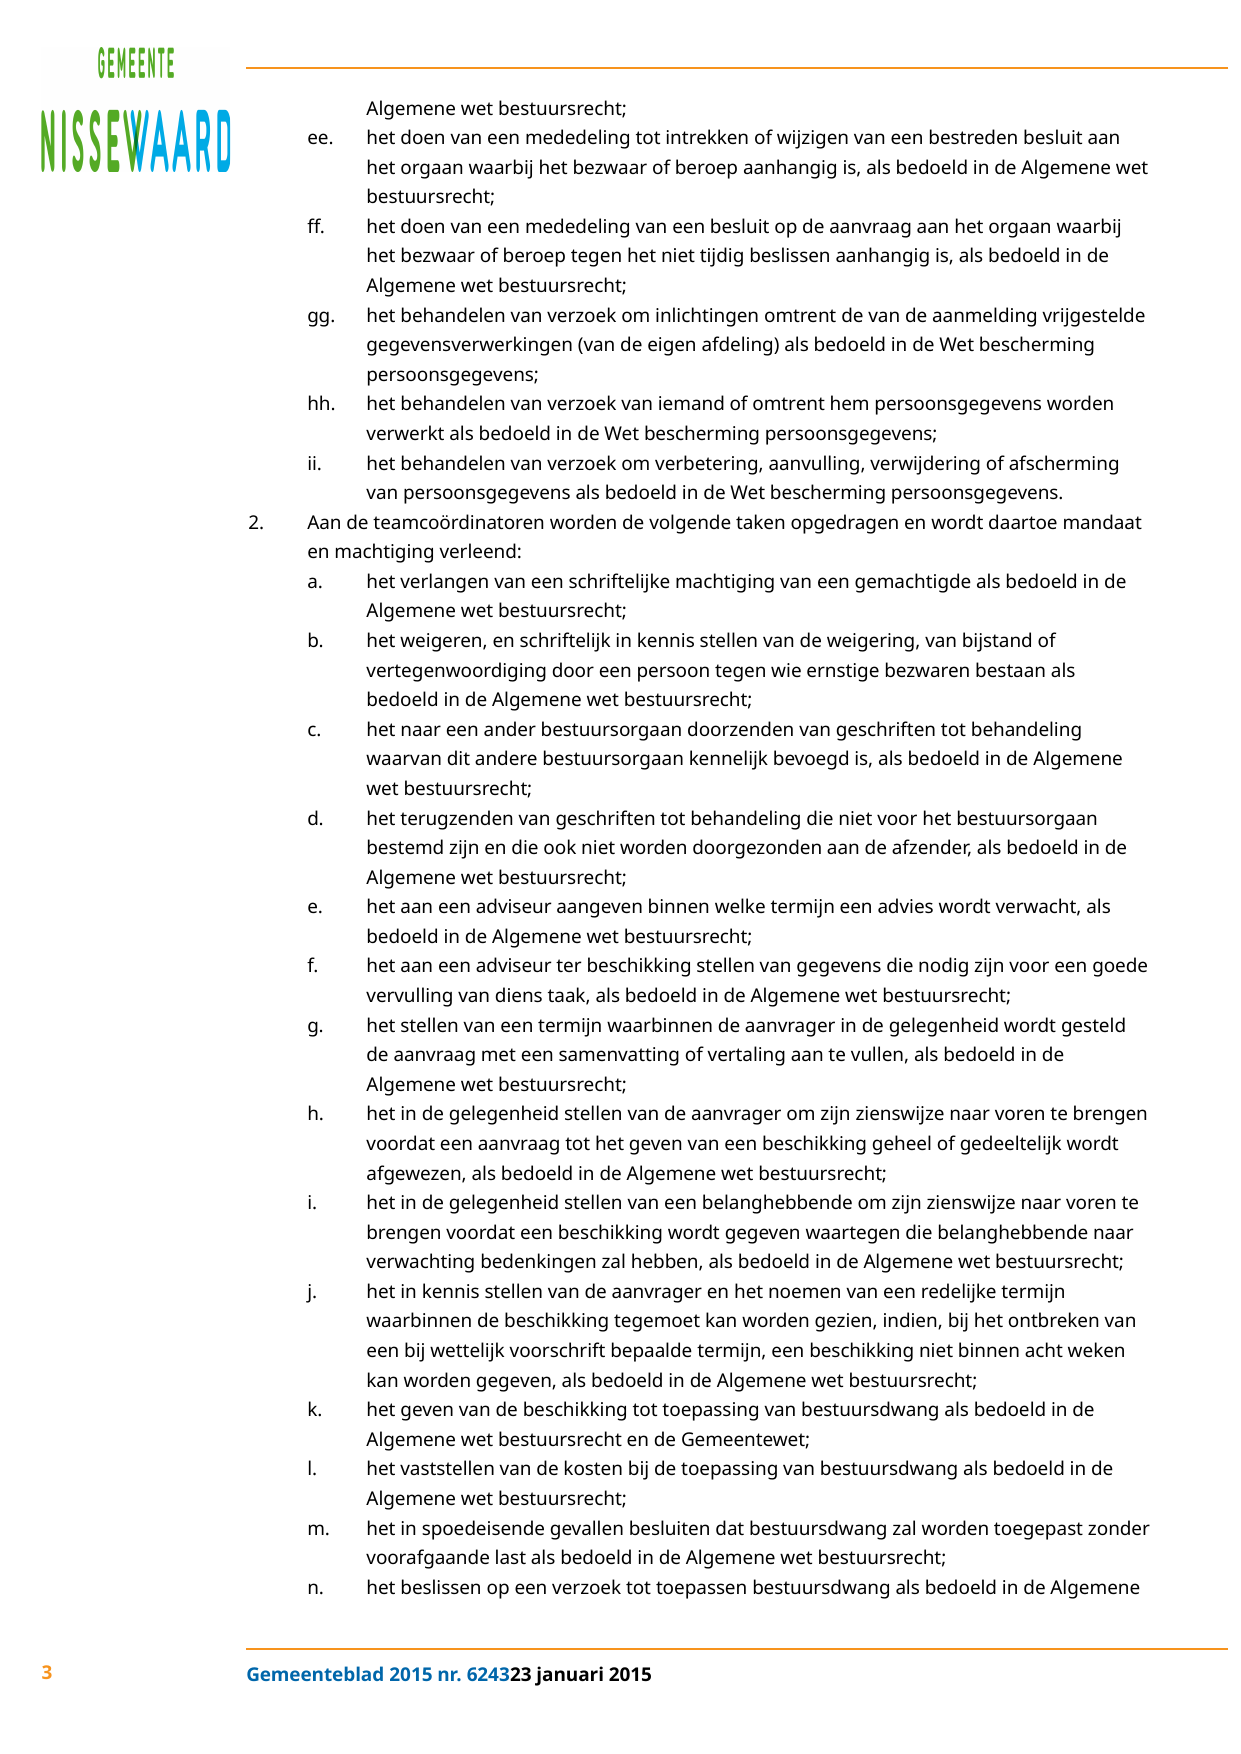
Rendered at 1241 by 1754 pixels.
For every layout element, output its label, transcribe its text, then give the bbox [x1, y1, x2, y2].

list het doen van een mededeling van een besluit op de aanvraag aan het orgaan waarbij het bezwaar of beroep tegen het niet tijdig beslissen aanhangig is, als bedoeld in de Algemene wet bestuursrecht; [307, 213, 1152, 298]
list het beslissen op een verzoek tot toepassen bestuursdwang als bedoeld in de Algemene [307, 1574, 1152, 1600]
picture [176, 157, 187, 172]
list het behandelen van verzoek om inlichtingen omtrent de van de aanmelding vrijgestelde gegevensverwerkingen (van de eigen afdeling) als bedoeld in de Wet bescherming persoonsgegevens; [307, 302, 1152, 387]
list het in kennis stellen van de aanvrager en het noemen van een redelijke termijn waarbinnen de beschikking tegemoet kan worden gezien, indien, bij het ontbreken van een bij wettelijk voorschrift bepaalde termijn, een beschikking niet binnen acht weken kan worden gegeven, als bedoeld in de Algemene wet bestuursrecht; [307, 1278, 1152, 1393]
list Aan de teamcoördinatoren worden de volgende taken opgedragen en wordt daartoe mandaat en machtiging verleend: [248, 509, 1152, 564]
list het aan een adviseur ter beschikking stellen van gegevens die nodig zijn voor een goede vervulling van diens taak, als bedoeld in de Algemene wet bestuursrecht; [307, 953, 1152, 1008]
list het naar een ander bestuursorgaan doorzenden van geschriften tot behandeling waarvan dit andere bestuursorgaan kennelijk bevoegd is, als bedoeld in de Algemene wet bestuursrecht; [307, 716, 1152, 801]
list het vaststellen van de kosten bij de toepassing van bestuursdwang als bedoeld in de Algemene wet bestuursrecht; [307, 1456, 1152, 1511]
list het terugzenden van geschriften tot behandeling die niet voor het bestuursorgaan bestemd zijn en die ook niet worden doorgezonden aan de afzender, als bedoeld in de Algemene wet bestuursrecht; [307, 805, 1152, 890]
list het doen van een mededeling tot intrekken of wijzigen van een bestreden besluit aan het orgaan waarbij het bezwaar of beroep aanhangig is, als bedoeld in de Algemene wet bestuursrecht; [307, 124, 1152, 209]
picture [154, 157, 165, 172]
list het behandelen van verzoek om verbetering, aanvulling, verwijdering of afscherming van persoonsgegevens als bedoeld in de Wet bescherming persoonsgegevens. [307, 450, 1152, 505]
picture [222, 122, 227, 160]
list het aan een adviseur aangeven binnen welke termijn een advies wordt verwacht, als bedoeld in de Algemene wet bestuursrecht; [307, 893, 1152, 949]
list het weigeren, en schriftelijk in kennis stellen van de weigering, van bijstand of vertegenwoordiging door een persoon tegen wie ernstige bezwaren bestaan als bedoeld in de Algemene wet bestuursrecht; [307, 627, 1152, 712]
list het geven van de beschikking tot toepassing van bestuursdwang als bedoeld in de Algemene wet bestuursrecht en de Gemeentewet; [307, 1396, 1152, 1452]
list het verlangen van een schriftelijke machtiging van een gemachtigde als bedoeld in de Algemene wet bestuursrecht; [307, 568, 1152, 623]
picture [41, 47, 231, 172]
list Algemene wet bestuursrecht; [307, 95, 1152, 121]
picture [201, 122, 206, 138]
list het stellen van een termijn waarbinnen de aanvrager in de gelegenheid wordt gesteld de aanvraag met een samenvatting of vertaling aan te vullen, als bedoeld in de Algemene wet bestuursrecht; [307, 1012, 1152, 1097]
picture [200, 151, 206, 172]
list het in de gelegenheid stellen van de aanvrager om zijn zienswijze naar voren te brengen voordat een aanvraag tot het geven van een beschikking geheel of gedeeltelijk wordt afgewezen, als bedoeld in de Algemene wet bestuursrecht; [307, 1101, 1152, 1186]
list het in spoedeisende gevallen besluiten dat bestuursdwang zal worden toegepast zonder voorafgaande last als bedoeld in de Algemene wet bestuursrecht; [307, 1515, 1152, 1570]
list het in de gelegenheid stellen van een belanghebbende om zijn zienswijze naar voren te brengen voordat een beschikking wordt gegeven waartegen die belanghebbende naar verwachting bedenkingen zal hebben, als bedoeld in de Algemene wet bestuursrecht; [307, 1189, 1152, 1274]
list het behandelen van verzoek van iemand of omtrent hem persoonsgegevens worden verwerkt als bedoeld in de Wet bescherming persoonsgegevens; [307, 391, 1152, 446]
